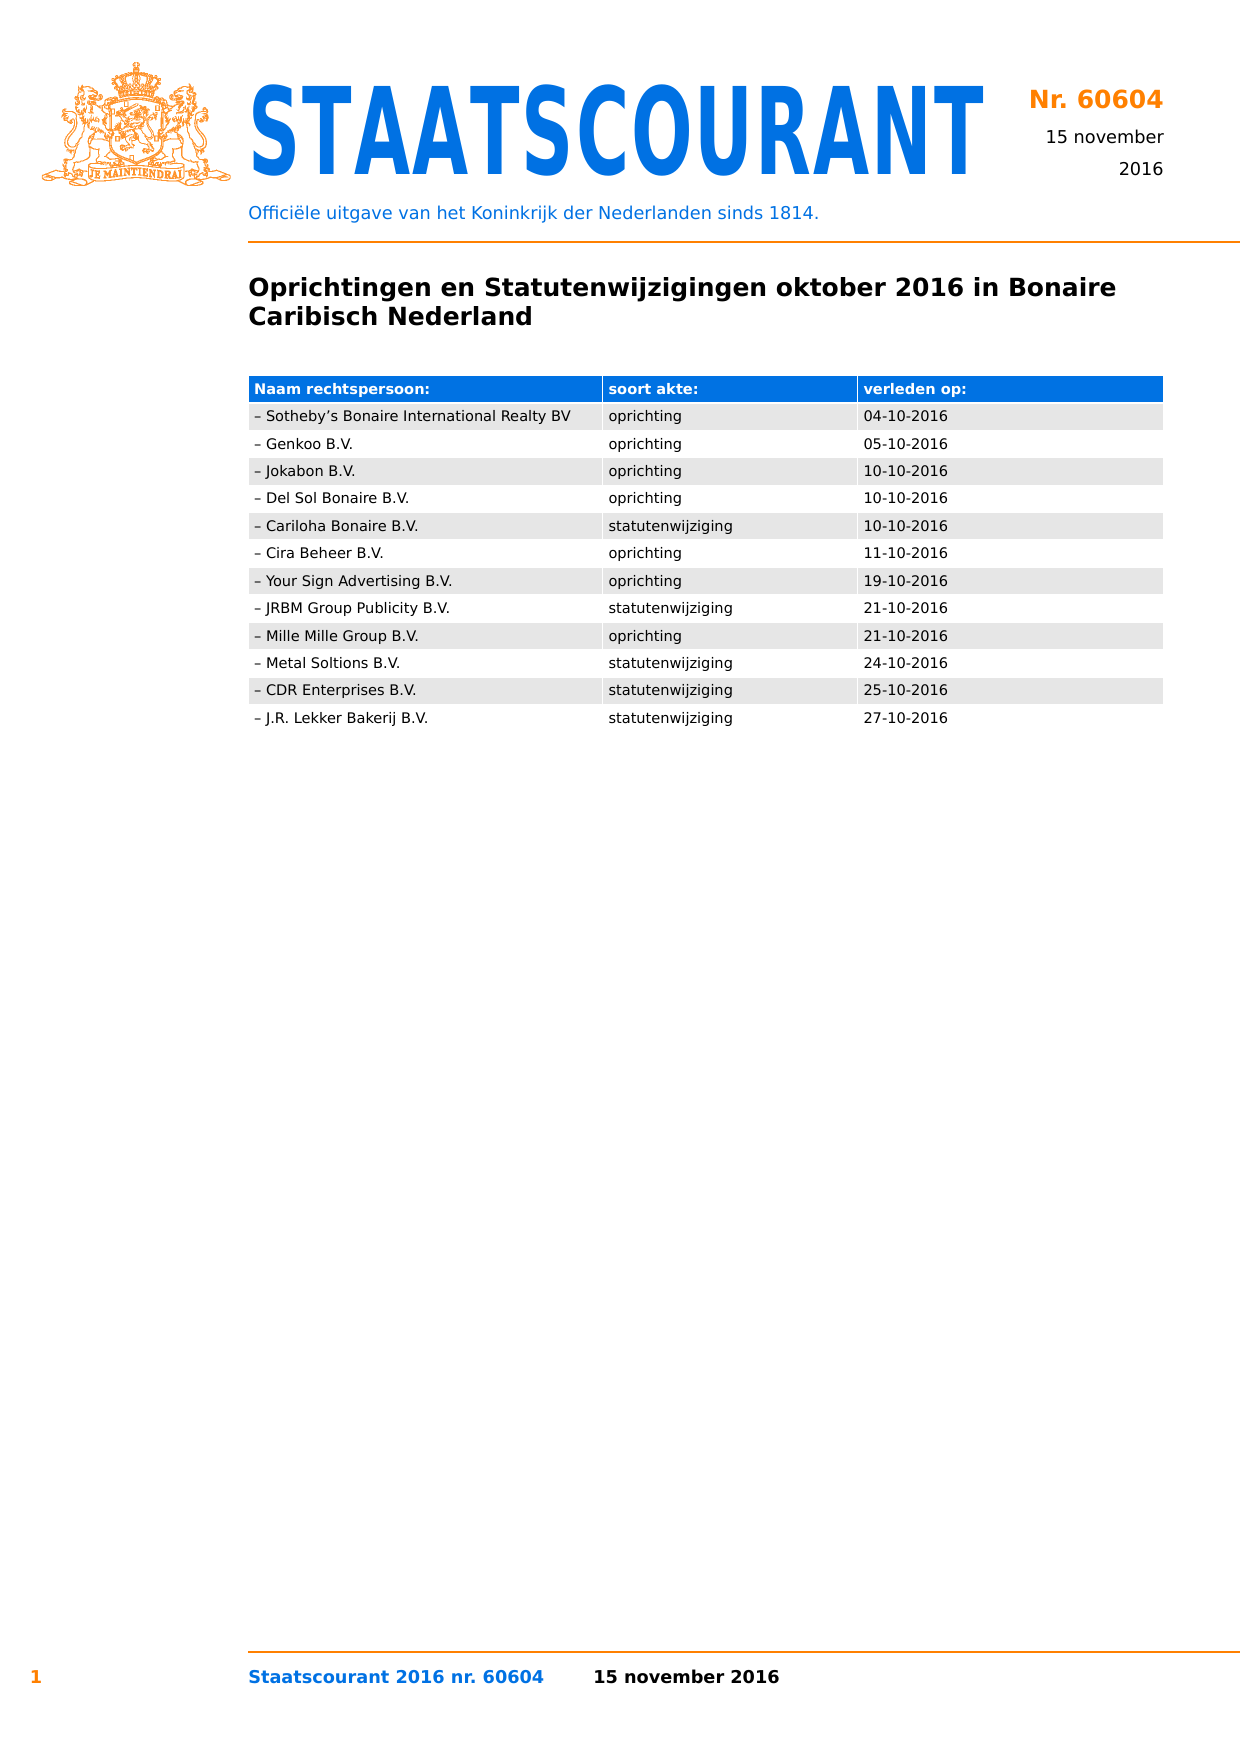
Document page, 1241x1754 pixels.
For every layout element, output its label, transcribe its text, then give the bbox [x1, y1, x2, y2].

table_header Nr. 60604 [998, 62, 1240, 121]
table_cell – Sotheby’s Bonaire International Realty BV [249, 404, 602, 430]
table_cell 24-10-2016 [858, 650, 1163, 676]
table_cell Officiële uitgave van het Koninkrijk der Nederlanden sinds 1814. [248, 203, 1240, 241]
table_cell – Del Sol Bonaire B.V. [249, 486, 602, 512]
table_cell 10-10-2016 [858, 513, 1163, 539]
table_cell statutenwijziging [603, 513, 857, 539]
table_cell – Mille Mille Group B.V. [249, 623, 602, 649]
table_cell – Genkoo B.V. [249, 431, 602, 457]
table_cell 10-10-2016 [858, 486, 1163, 512]
table_cell statutenwijziging [603, 650, 857, 676]
table_header STAATSCOURANT [248, 62, 998, 203]
table_cell 25-10-2016 [858, 678, 1163, 704]
picture [41, 62, 231, 186]
table_cell 19-10-2016 [858, 568, 1163, 594]
table_cell 11-10-2016 [858, 541, 1163, 567]
table_header soort akte: [603, 376, 857, 402]
table_cell oprichting [603, 623, 857, 649]
table_cell – Your Sign Advertising B.V. [249, 568, 602, 594]
table_header [25, 62, 248, 241]
subtitle Oprichtingen en Statutenwijzigingen oktober 2016 in Bonaire Caribisch Nederland [248, 273, 1163, 331]
table_cell 05-10-2016 [858, 431, 1163, 457]
table_cell – CDR Enterprises B.V. [249, 678, 602, 704]
table_cell 04-10-2016 [858, 404, 1163, 430]
table_cell statutenwijziging [603, 678, 857, 704]
table_cell oprichting [603, 486, 857, 512]
table_cell – JRBM Group Publicity B.V. [249, 595, 602, 622]
table_cell – Cira Beheer B.V. [249, 541, 602, 567]
table_cell 10-10-2016 [858, 458, 1163, 485]
table_cell oprichting [603, 541, 857, 567]
table_cell – J.R. Lekker Bakerij B.V. [249, 705, 602, 731]
table_cell oprichting [603, 458, 857, 485]
table_cell – Jokabon B.V. [249, 458, 602, 485]
table_cell statutenwijziging [603, 595, 857, 622]
table_cell oprichting [603, 568, 857, 594]
table_cell – Cariloha Bonaire B.V. [249, 513, 602, 539]
table_header Naam rechtspersoon: [249, 376, 602, 402]
table_header verleden op: [858, 376, 1163, 402]
table_cell oprichting [603, 404, 857, 430]
table_cell – Metal Soltions B.V. [249, 650, 602, 676]
table_cell 21-10-2016 [858, 623, 1163, 649]
table_cell 15 november [998, 121, 1240, 153]
table_cell 27-10-2016 [858, 705, 1163, 731]
table_cell oprichting [603, 431, 857, 457]
table_cell 21-10-2016 [858, 595, 1163, 622]
table_cell 2016 [998, 153, 1240, 203]
table_cell statutenwijziging [603, 705, 857, 731]
